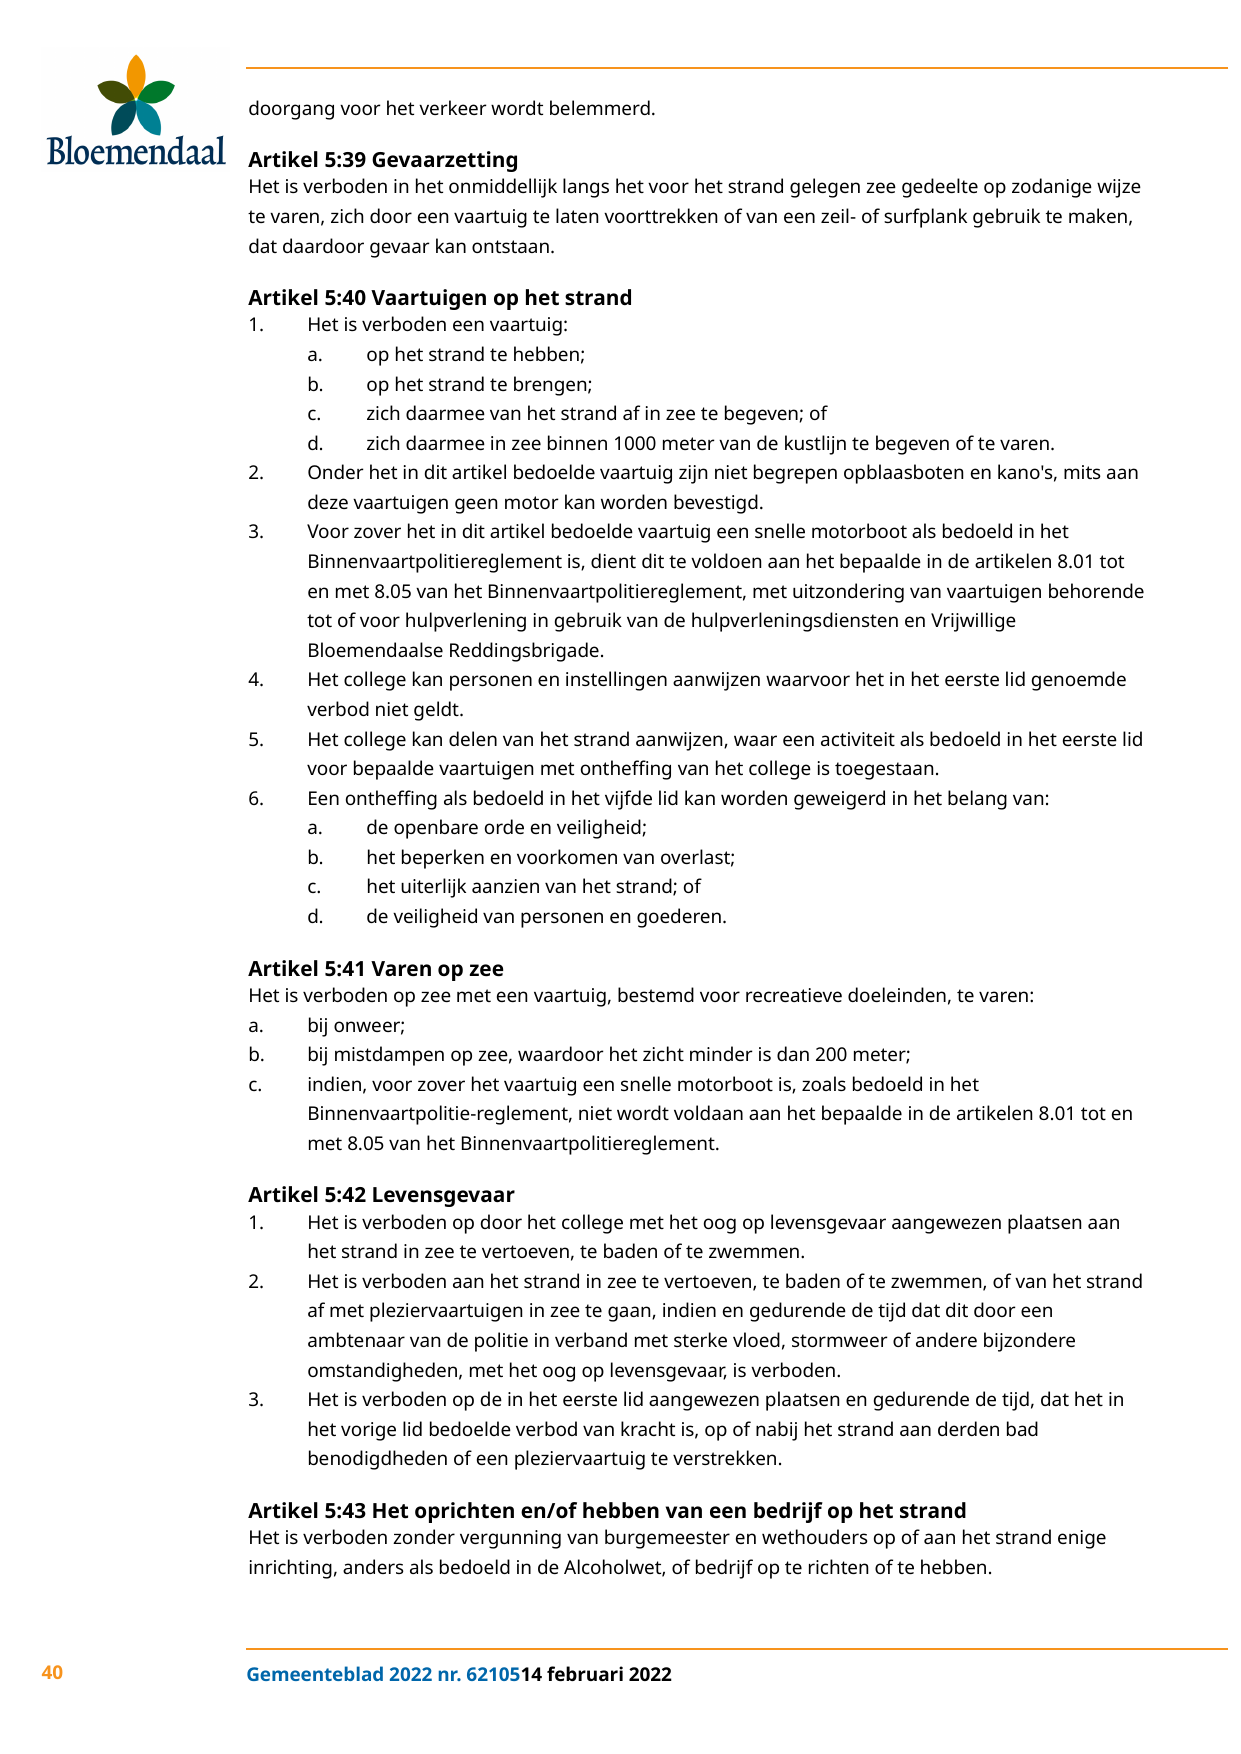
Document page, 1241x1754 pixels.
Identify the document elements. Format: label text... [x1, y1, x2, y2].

list Het is verboden aan het strand in zee te vertoeven, te baden of te zwemmen, of van het strand af met pleziervaartuigen in zee te gaan, indien en gedurende de tijd dat dit door een ambtenaar van de politie in verband met sterke vloed, stormweer of andere bijzondere omstandigheden, met het oog op levensgevaar, is verboden. [248, 1268, 1152, 1383]
text Artikel 5:42 Levensgevaar [248, 1181, 1152, 1209]
list het uiterlijk aanzien van het strand; of [307, 874, 1152, 899]
text Artikel 5:43 Het oprichten en/of hebben van een bedrijf op het strand [248, 1496, 1152, 1524]
list het beperken en voorkomen van overlast; [307, 844, 1152, 870]
list Het is verboden op door het college met het oog op levensgevaar aangewezen plaatsen aan het strand in zee te vertoeven, te baden of te zwemmen. [248, 1209, 1152, 1264]
list Het is verboden een vaartuig: [248, 312, 1152, 337]
list Een ontheffing als bedoeld in het vijfde lid kan worden geweigerd in het belang van: [248, 785, 1152, 811]
text Artikel 5:40 Vaartuigen op het strand [248, 283, 1152, 312]
text Het is verboden in het onmiddellijk langs het voor het strand gelegen zee gedeelte op zodanige wijze te varen, zich door een vaartuig te laten voorttrekken of van een zeil- of surfplank gebruik te maken, dat daardoor gevaar kan ontstaan. [248, 174, 1152, 258]
list de openbare orde en veiligheid; [307, 814, 1152, 840]
list Het college kan delen van het strand aanwijzen, waar een activiteit als bedoeld in het eerste lid voor bepaalde vaartuigen met ontheffing van het college is toegestaan. [248, 726, 1152, 781]
list bij mistdampen op zee, waardoor het zicht minder is dan 200 meter; [248, 1041, 1152, 1067]
list Voor zover het in dit artikel bedoelde vaartuig een snelle motorboot als bedoeld in het Binnenvaartpolitiereglement is, dient dit te voldoen aan het bepaalde in de artikelen 8.01 tot en met 8.05 van het Binnenvaartpolitiereglement, met uitzondering van vaartuigen behorende tot of voor hulpverlening in gebruik van de hulpverleningsdiensten en Vrijwillige Bloemendaalse Reddingsbrigade. [248, 519, 1152, 663]
picture [41, 47, 231, 172]
text Het is verboden op zee met een vaartuig, bestemd voor recreatieve doeleinden, te varen: [248, 982, 1152, 1008]
list Het is verboden op de in het eerste lid aangewezen plaatsen en gedurende de tijd, dat het in het vorige lid bedoelde verbod van kracht is, op of nabij het strand aan derden bad benodigdheden of een pleziervaartuig te verstrekken. [248, 1386, 1152, 1471]
list Het college kan personen en instellingen aanwijzen waarvoor het in het eerste lid genoemde verbod niet geldt. [248, 667, 1152, 722]
list Onder het in dit artikel bedoelde vaartuig zijn niet begrepen opblaasboten en kano's, mits aan deze vaartuigen geen motor kan worden bevestigd. [248, 459, 1152, 515]
list zich daarmee in zee binnen 1000 meter van de kustlijn te begeven of te varen. [307, 430, 1152, 456]
list zich daarmee van het strand af in zee te begeven; of [307, 400, 1152, 426]
list op het strand te hebben; [307, 341, 1152, 367]
list de veiligheid van personen en goederen. [307, 903, 1152, 929]
text Artikel 5:39 Gevaarzetting [248, 145, 1152, 174]
text Artikel 5:41 Varen op zee [248, 954, 1152, 982]
list indien, voor zover het vaartuig een snelle motorboot is, zoals bedoeld in het Binnenvaartpolitie-reglement, niet wordt voldaan aan het bepaalde in de artikelen 8.01 tot en met 8.05 van het Binnenvaartpolitiereglement. [248, 1071, 1152, 1156]
list bij onweer; [248, 1012, 1152, 1037]
text Het is verboden zonder vergunning van burgemeester en wethouders op of aan het strand enige inrichting, anders als bedoeld in de Alcoholwet, of bedrijf op te richten of te hebben. [248, 1524, 1152, 1580]
list op het strand te brengen; [307, 371, 1152, 397]
text doorgang voor het verkeer wordt belemmerd. [248, 95, 1152, 121]
